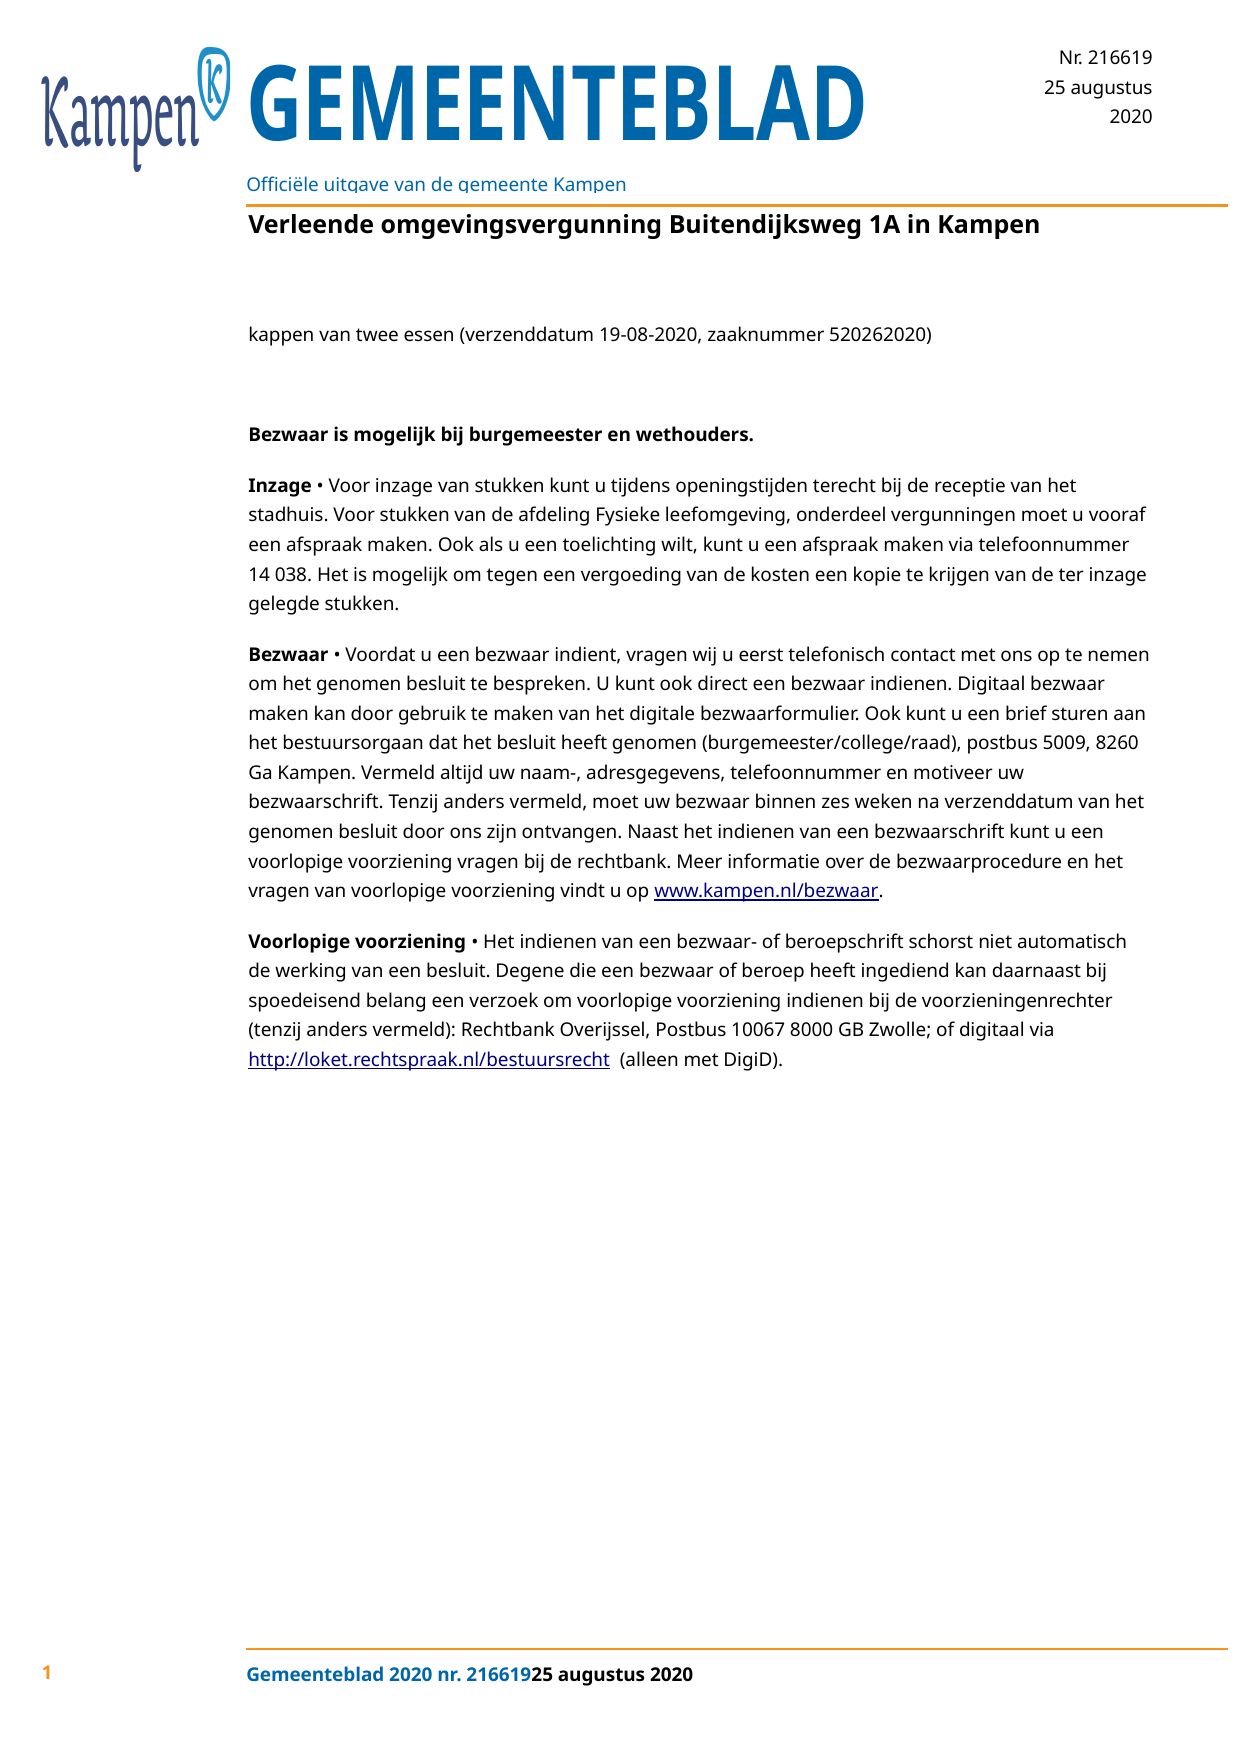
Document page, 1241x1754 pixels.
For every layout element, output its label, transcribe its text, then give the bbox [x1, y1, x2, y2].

text Voorlopige voorziening • Het indienen van een bezwaar- of beroepschrift schorst niet automatisch de werking van een besluit. Degene die een bezwaar of beroep heeft ingediend kan daarnaast bij spoedeisend belang een verzoek om voorlopige voorziening indienen bij de voorzieningenrechter (tenzij anders vermeld): Rechtbank Overijssel, Postbus 10067 8000 GB Zwolle; of digitaal via http://loket.rechtspraak.nl/bestuursrecht (alleen met DigiD). [248, 928, 1152, 1072]
picture [41, 47, 231, 172]
text Inzage • Voor inzage van stukken kunt u tijdens openingstijden terecht bij de receptie van het stadhuis. Voor stukken van de afdeling Fysieke leefomgeving, onderdeel vergunningen moet u vooraf een afspraak maken. Ook als u een toelichting wilt, kunt u een afspraak maken via telefoonnummer 14 038. Het is mogelijk om tegen een vergoeding van de kosten een kopie te krijgen van de ter inzage gelegde stukken. [248, 472, 1152, 616]
text Bezwaar is mogelijk bij burgemeester en wethouders. [248, 422, 1152, 447]
text kappen van twee essen (verzenddatum 19-08-2020, zaaknummer 520262020) [248, 321, 1152, 346]
text Bezwaar • Voordat u een bezwaar indient, vragen wij u eerst telefonisch contact met ons op te nemen om het genomen besluit te bespreken. U kunt ook direct een bezwaar indienen. Digitaal bezwaar maken kan door gebruik te maken van het digitale bezwaarformulier. Ook kunt u een brief sturen aan het bestuursorgaan dat het besluit heeft genomen (burgemeester/college/raad), postbus 5009, 8260 Ga Kampen. Vermeld altijd uw naam-, adresgegevens, telefoonnummer en motiveer uw bezwaarschrift. Tenzij anders vermeld, moet uw bezwaar binnen zes weken na verzenddatum van het genomen besluit door ons zijn ontvangen. Naast het indienen van een bezwaarschrift kunt u een voorlopige voorziening vragen bij de rechtbank. Meer informatie over de bezwaarprocedure en het vragen van voorlopige voorziening vindt u op www.kampen.nl/bezwaar. [248, 641, 1152, 903]
text Verleende omgevingsvergunning Buitendijksweg 1A in Kampen [248, 207, 1152, 241]
